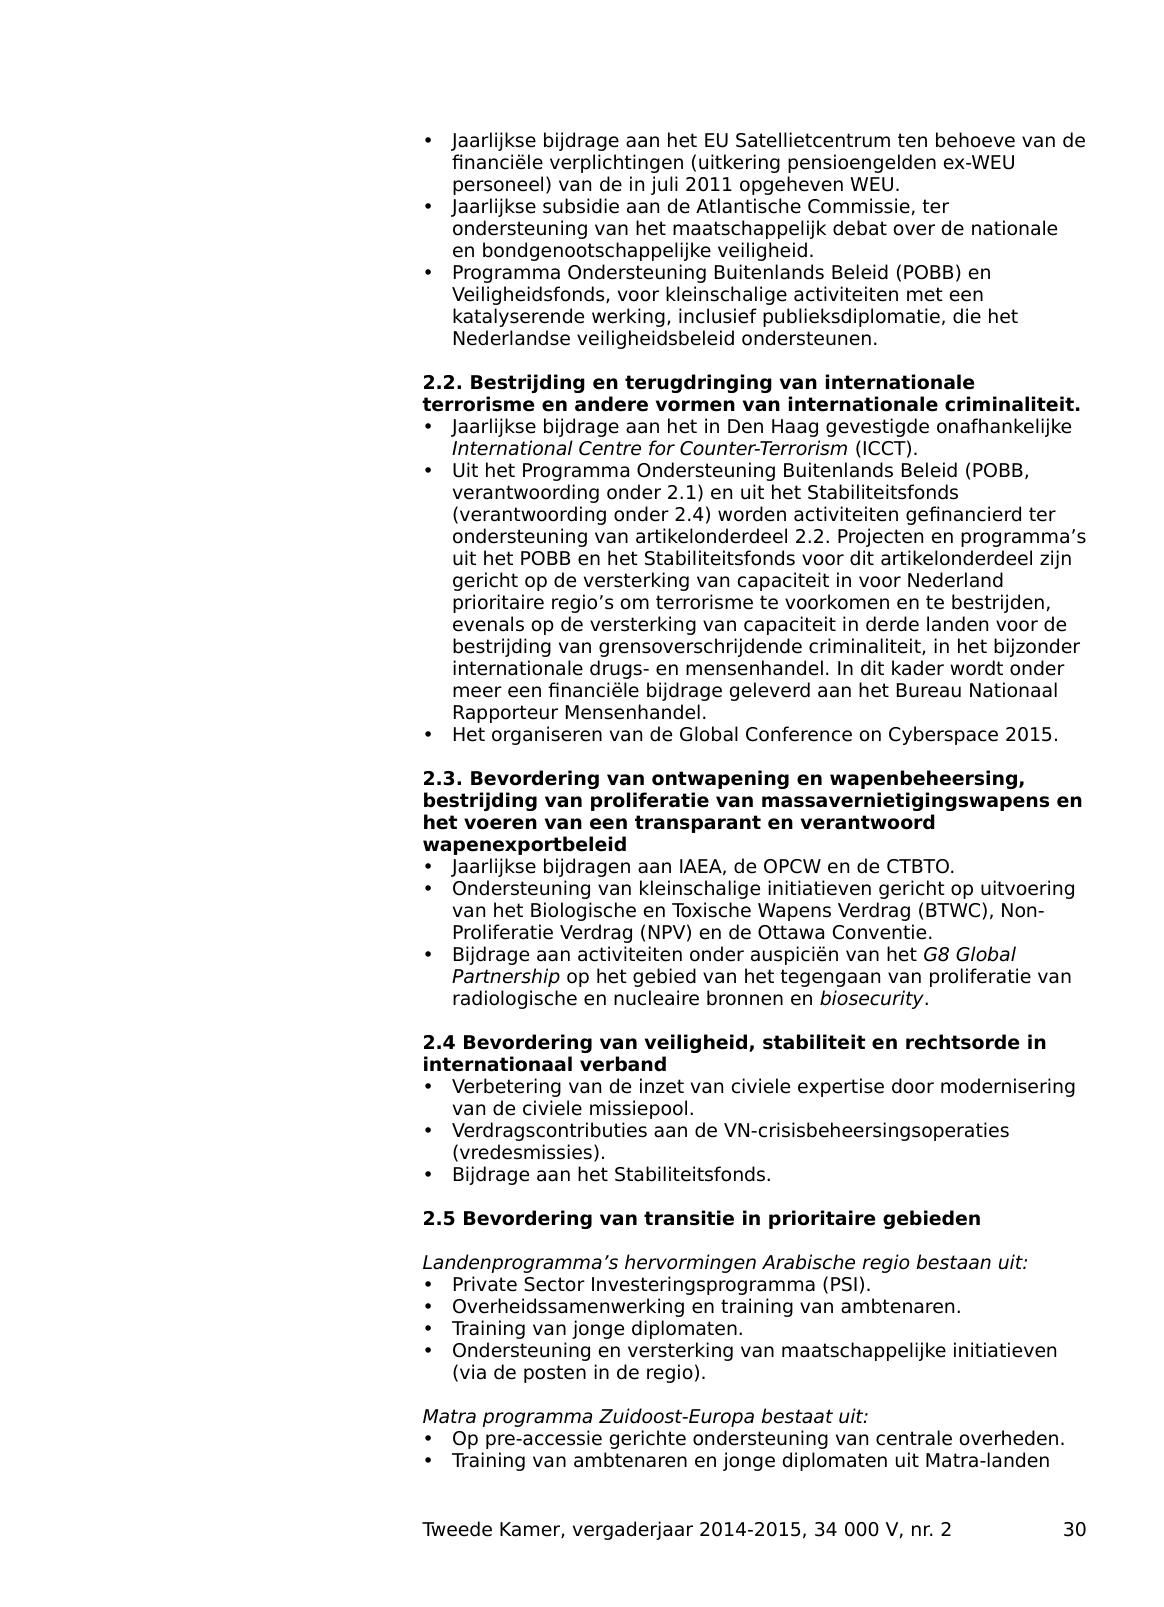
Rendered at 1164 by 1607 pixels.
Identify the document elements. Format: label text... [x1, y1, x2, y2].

text • Training van jonge diplomaten. [422, 1318, 1087, 1340]
text • Jaarlijkse subsidie aan de Atlantische Commissie, ter ondersteuning van het maatschappelijk debat over de nationale en bondgenootschappelijke veiligheid. [422, 196, 1087, 262]
text • Verdragscontributies aan de VN-crisisbeheersingsoperaties (vredesmissies). [422, 1119, 1087, 1163]
text • Programma Ondersteuning Buitenlands Beleid (POBB) en Veiligheidsfonds, voor kleinschalige activiteiten met een katalyserende werking, inclusief publieksdiplomatie, die het Nederlandse veiligheidsbeleid ondersteunen. [422, 262, 1087, 350]
text Landenprogramma’s hervormingen Arabische regio bestaan uit: [422, 1252, 1087, 1274]
text Matra programma Zuidoost-Europa bestaat uit: [422, 1406, 1087, 1428]
text • Private Sector Investeringsprogramma (PSI). [422, 1274, 1087, 1296]
text • Bijdrage aan activiteiten onder auspiciën van het G8 Global Partnership op het gebied van het tegengaan van proliferatie van radiologische en nucleaire bronnen en biosecurity. [422, 943, 1087, 1009]
text • Training van ambtenaren en jonge diplomaten uit Matra-landen [422, 1450, 1087, 1472]
subtitle 2.4 Bevordering van veiligheid, stabiliteit en rechtsorde in internationaal verband [422, 1032, 1087, 1076]
text • Overheidssamenwerking en training van ambtenaren. [422, 1296, 1087, 1318]
text • Ondersteuning en versterking van maatschappelijke initiatieven (via de posten in de regio). [422, 1340, 1087, 1384]
text • Verbetering van de inzet van civiele expertise door modernisering van de civiele missiepool. [422, 1076, 1087, 1119]
text • Op pre-accessie gerichte ondersteuning van centrale overheden. [422, 1428, 1087, 1450]
text • Jaarlijkse bijdragen aan IAEA, de OPCW en de CTBTO. [422, 856, 1087, 878]
text • Het organiseren van de Global Conference on Cyberspace 2015. [422, 723, 1087, 746]
text • Jaarlijkse bijdrage aan het EU Satellietcentrum ten behoeve van de financiële verplichtingen (uitkering pensioengelden ex-WEU personeel) van de in juli 2011 opgeheven WEU. [422, 130, 1087, 196]
text 2.2. Bestrijding en terugdringing van internationale terrorisme en andere vormen van internationale criminaliteit. [422, 372, 1087, 416]
text • Jaarlijkse bijdrage aan het in Den Haag gevestigde onafhankelijke International Centre for Counter-Terrorism (ICCT). [422, 416, 1087, 460]
text • Uit het Programma Ondersteuning Buitenlands Beleid (POBB, verantwoording onder 2.1) en uit het Stabiliteitsfonds (verantwoording onder 2.4) worden activiteiten gefinancierd ter ondersteuning van artikelonderdeel 2.2. Projecten en programma’s uit het POBB en het Stabiliteitsfonds voor dit artikelonderdeel zijn gericht op de versterking van capaciteit in voor Nederland prioritaire regio’s om terrorisme te voorkomen en te bestrijden, evenals op de versterking van capaciteit in derde landen voor de bestrijding van grensoverschrijdende criminaliteit, in het bijzonder internationale drugs- en mensenhandel. In dit kader wordt onder meer een financiële bijdrage geleverd aan het Bureau Nationaal Rapporteur Mensenhandel. [422, 460, 1087, 723]
text • Ondersteuning van kleinschalige initiatieven gericht op uitvoering van het Biologische en Toxische Wapens Verdrag (BTWC), Non-Proliferatie Verdrag (NPV) en de Ottawa Conventie. [422, 878, 1087, 943]
subtitle 2.5 Bevordering van transitie in prioritaire gebieden [422, 1208, 1087, 1230]
text • Bijdrage aan het Stabiliteitsfonds. [422, 1163, 1087, 1186]
subtitle 2.3. Bevordering van ontwapening en wapenbeheersing, bestrijding van proliferatie van massavernietigingswapens en het voeren van een transparant en verantwoord wapenexportbeleid [422, 768, 1087, 856]
